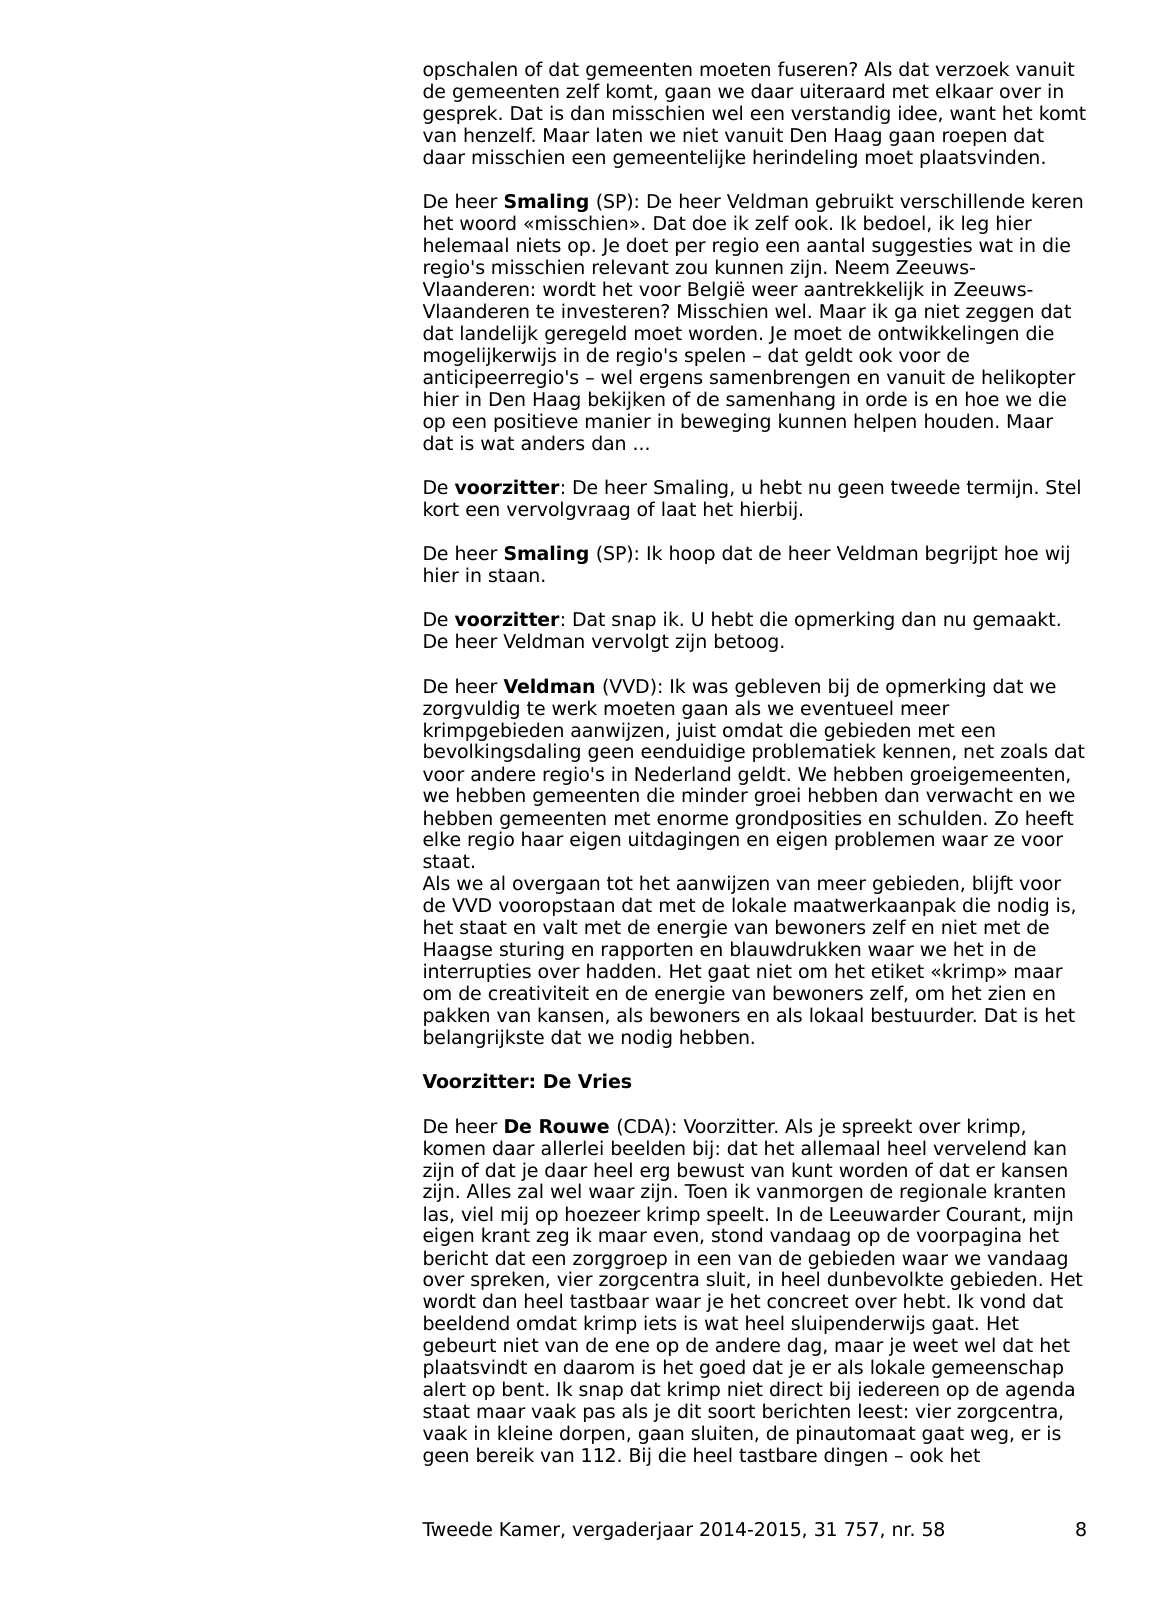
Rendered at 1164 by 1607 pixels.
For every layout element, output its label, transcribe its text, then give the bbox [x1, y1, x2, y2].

subtitle Voorzitter: De Vries [422, 1071, 1087, 1093]
text De heer De Rouwe (CDA): Voorzitter. Als je spreekt over krimp, komen daar allerlei beelden bij: dat het allemaal heel vervelend kan zijn of dat je daar heel erg bewust van kunt worden of dat er kansen zijn. Alles zal wel waar zijn. Toen ik vanmorgen de regionale kranten las, viel mij op hoezeer krimp speelt. In de Leeuwarder Courant, mijn eigen krant zeg ik maar even, stond vandaag op de voorpagina het bericht dat een zorggroep in een van de gebieden waar we vandaag over spreken, vier zorgcentra sluit, in heel dunbevolkte gebieden. Het wordt dan heel tastbaar waar je het concreet over hebt. Ik vond dat beeldend omdat krimp iets is wat heel sluipenderwijs gaat. Het gebeurt niet van de ene op de andere dag, maar je weet wel dat het plaatsvindt en daarom is het goed dat je er als lokale gemeenschap alert op bent. Ik snap dat krimp niet direct bij iedereen op de agenda staat maar vaak pas als je dit soort berichten leest: vier zorgcentra, vaak in kleine dorpen, gaan sluiten, de pinautomaat gaat weg, er is geen bereik van 112. Bij die heel tastbare dingen – ook het [422, 1116, 1087, 1467]
text Als we al overgaan tot het aanwijzen van meer gebieden, blijft voor de VVD vooropstaan dat met de lokale maatwerkaanpak die nodig is, het staat en valt met de energie van bewoners zelf en niet met de Haagse sturing en rapporten en blauwdrukken waar we het in de interrupties over hadden. Het gaat niet om het etiket «krimp» maar om de creativiteit en de energie van bewoners zelf, om het zien en pakken van kansen, als bewoners en als lokaal bestuurder. Dat is het belangrijkste dat we nodig hebben. [422, 873, 1087, 1049]
text De heer Smaling (SP): Ik hoop dat de heer Veldman begrijpt hoe wij hier in staan. [422, 543, 1087, 587]
text De voorzitter: Dat snap ik. U hebt die opmerking dan nu gemaakt. De heer Veldman vervolgt zijn betoog. [422, 609, 1087, 653]
text De heer Smaling (SP): De heer Veldman gebruikt verschillende keren het woord «misschien». Dat doe ik zelf ook. Ik bedoel, ik leg hier helemaal niets op. Je doet per regio een aantal suggesties wat in die regio's misschien relevant zou kunnen zijn. Neem Zeeuws-Vlaanderen: wordt het voor België weer aantrekkelijk in Zeeuws-Vlaanderen te investeren? Misschien wel. Maar ik ga niet zeggen dat dat landelijk geregeld moet worden. Je moet de ontwikkelingen die mogelijkerwijs in de regio's spelen – dat geldt ook voor de anticipeerregio's – wel ergens samenbrengen en vanuit de helikopter hier in Den Haag bekijken of de samenhang in orde is en hoe we die op een positieve manier in beweging kunnen helpen houden. Maar dat is wat anders dan ... [422, 191, 1087, 455]
text De voorzitter: De heer Smaling, u hebt nu geen tweede termijn. Stel kort een vervolgvraag of laat het hierbij. [422, 477, 1087, 521]
text opschalen of dat gemeenten moeten fuseren? Als dat verzoek vanuit de gemeenten zelf komt, gaan we daar uiteraard met elkaar over in gesprek. Dat is dan misschien wel een verstandig idee, want het komt van henzelf. Maar laten we niet vanuit Den Haag gaan roepen dat daar misschien een gemeentelijke herindeling moet plaatsvinden. [422, 59, 1087, 169]
text De heer Veldman (VVD): Ik was gebleven bij de opmerking dat we zorgvuldig te werk moeten gaan als we eventueel meer krimpgebieden aanwijzen, juist omdat die gebieden met een bevolkingsdaling geen eenduidige problematiek kennen, net zoals dat voor andere regio's in Nederland geldt. We hebben groeigemeenten, we hebben gemeenten die minder groei hebben dan verwacht en we hebben gemeenten met enorme grondposities en schulden. Zo heeft elke regio haar eigen uitdagingen en eigen problemen waar ze voor staat. [422, 676, 1087, 873]
